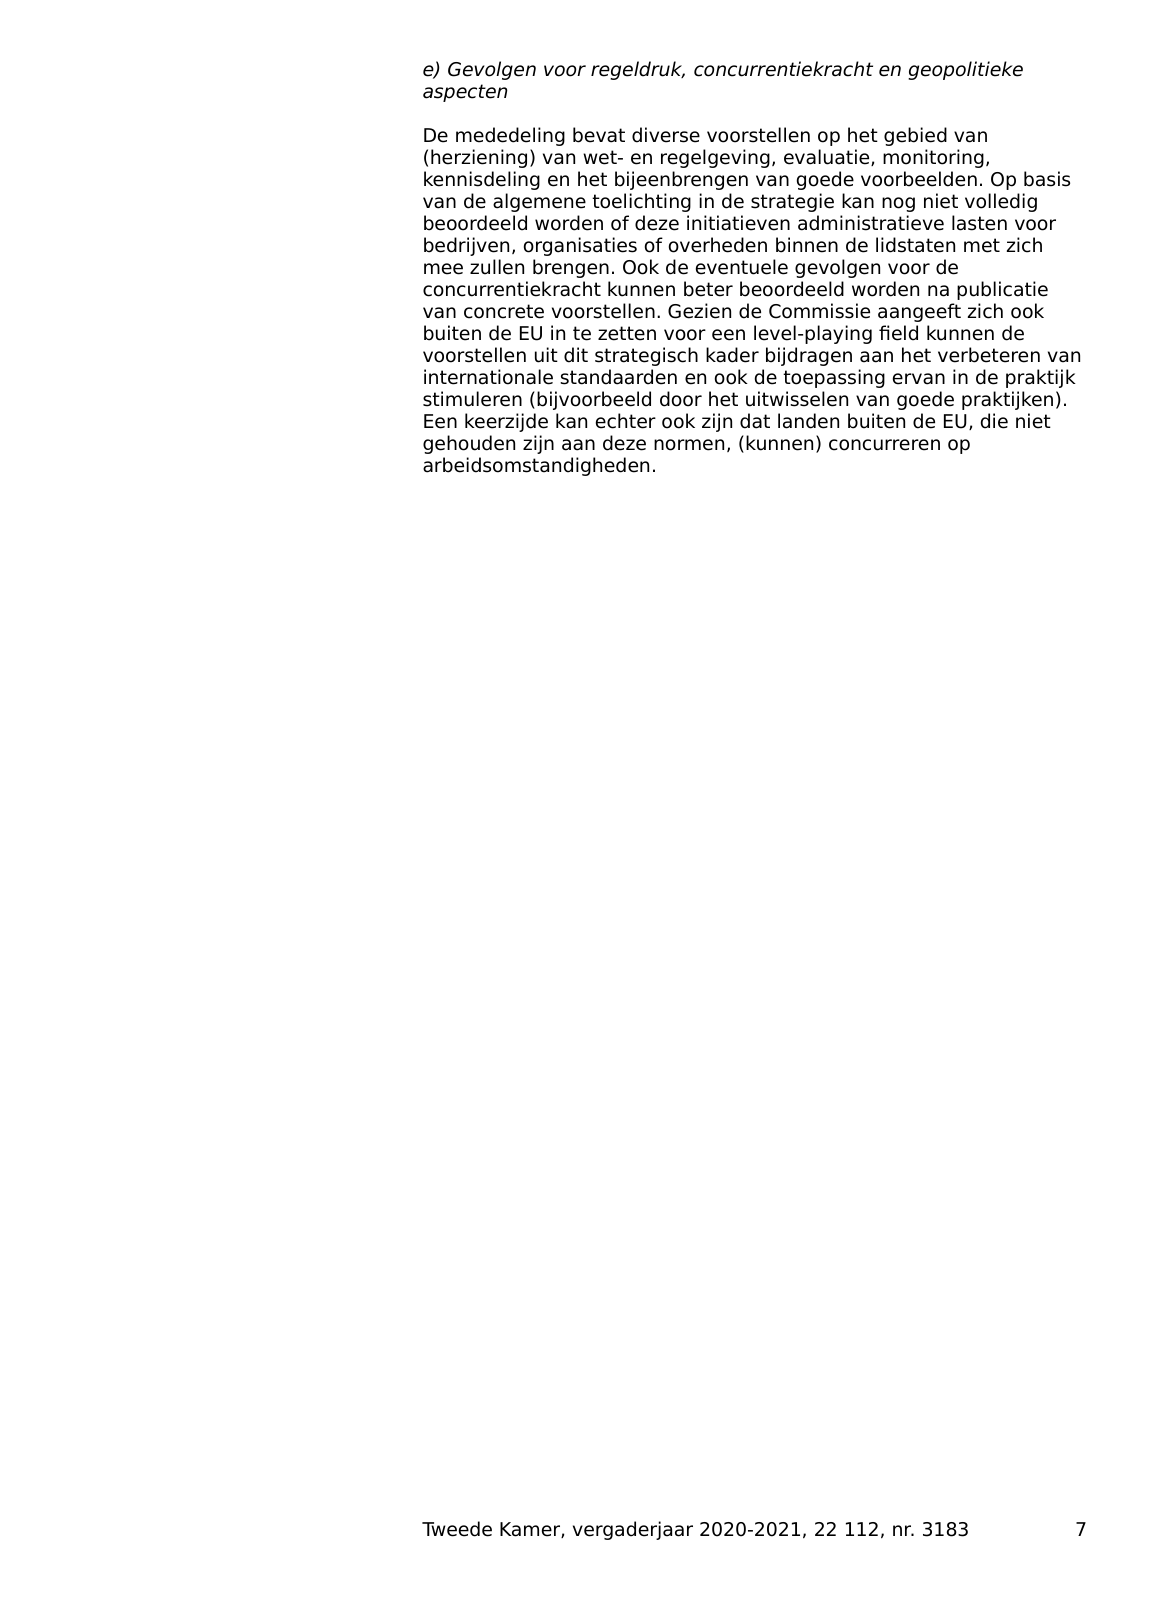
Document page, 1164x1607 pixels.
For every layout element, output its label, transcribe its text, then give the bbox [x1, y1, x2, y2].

subtitle e) Gevolgen voor regeldruk, concurrentiekracht en geopolitieke aspecten [422, 59, 1087, 103]
text De mededeling bevat diverse voorstellen op het gebied van (herziening) van wet- en regelgeving, evaluatie, monitoring, kennisdeling en het bijeenbrengen van goede voorbeelden. Op basis van de algemene toelichting in de strategie kan nog niet volledig beoordeeld worden of deze initiatieven administratieve lasten voor bedrijven, organisaties of overheden binnen de lidstaten met zich mee zullen brengen. Ook de eventuele gevolgen voor de concurrentiekracht kunnen beter beoordeeld worden na publicatie van concrete voorstellen. Gezien de Commissie aangeeft zich ook buiten de EU in te zetten voor een level-playing field kunnen de voorstellen uit dit strategisch kader bijdragen aan het verbeteren van internationale standaarden en ook de toepassing ervan in de praktijk stimuleren (bijvoorbeeld door het uitwisselen van goede praktijken). Een keerzijde kan echter ook zijn dat landen buiten de EU, die niet gehouden zijn aan deze normen, (kunnen) concurreren op arbeidsomstandigheden. [422, 125, 1087, 477]
